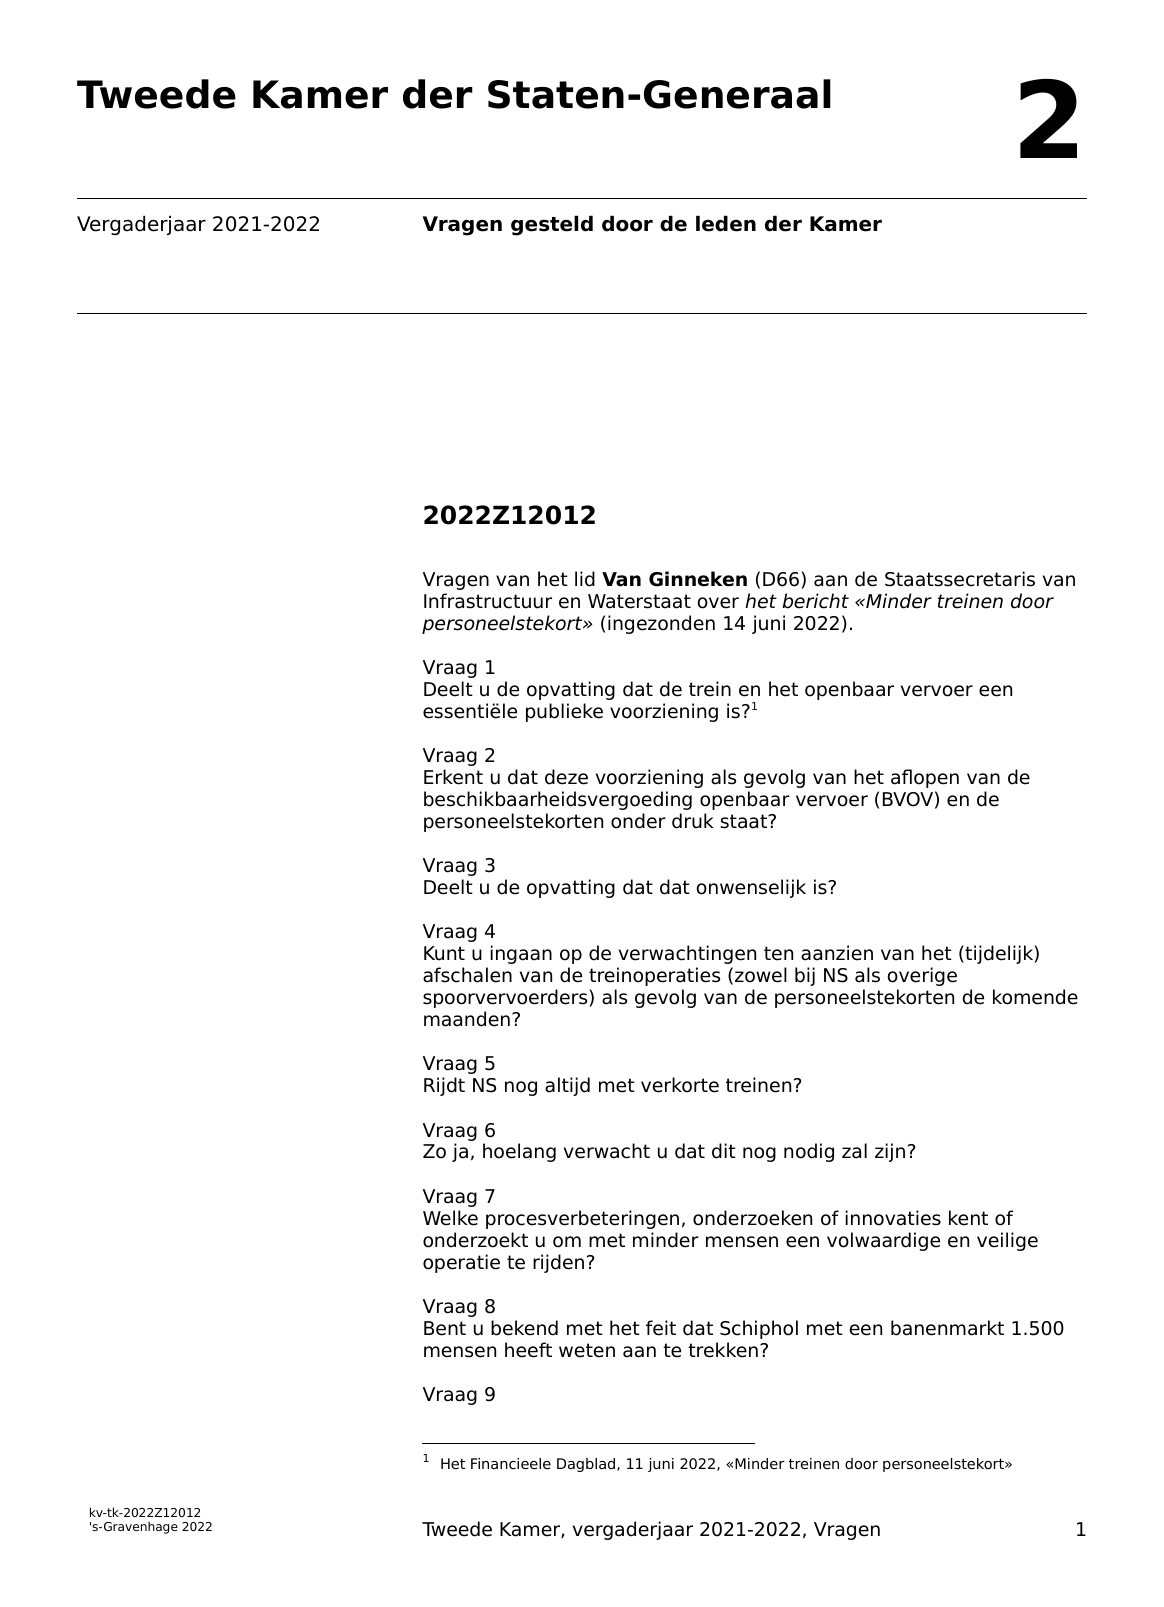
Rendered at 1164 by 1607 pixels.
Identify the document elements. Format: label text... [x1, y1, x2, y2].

text Erkent u dat deze voorziening als gevolg van het aflopen van de beschikbaarheidsvergoeding openbaar vervoer (BVOV) en de personeelstekorten onder druk staat? [422, 767, 1087, 833]
text Het Financieele Dagblad, 11 juni 2022, «Minder treinen door personeelstekort» [422, 1452, 1087, 1474]
text Vraag 7 [422, 1186, 1087, 1208]
text Deelt u de opvatting dat de trein en het openbaar vervoer een essentiële publieke voorziening is? [422, 679, 1087, 723]
text Deelt u de opvatting dat dat onwenselijk is? [422, 877, 1087, 899]
text Vraag 3 [422, 855, 1087, 877]
text 's-Gravenhage 2022 [88, 1520, 323, 1534]
text 2022Z12012 [422, 501, 1087, 531]
text Vragen van het lid Van Ginneken (D66) aan de Staatssecretaris van Infrastructuur en Waterstaat over het bericht «Minder treinen door personeelstekort» (ingezonden 14 juni 2022). [422, 569, 1087, 635]
text Vraag 1 [422, 657, 1087, 679]
text Vraag 5 [422, 1053, 1087, 1075]
text Zo ja, hoelang verwacht u dat dit nog nodig zal zijn? [422, 1141, 1087, 1163]
text Welke procesverbeteringen, onderzoeken of innovaties kent of onderzoekt u om met minder mensen een volwaardige en veilige operatie te rijden? [422, 1208, 1087, 1273]
text Kunt u ingaan op de verwachtingen ten aanzien van het (tijdelijk) afschalen van de treinoperaties (zowel bij NS als overige spoorvervoerders) als gevolg van de personeelstekorten de komende maanden? [422, 943, 1087, 1031]
text kv-tk-2022Z12012 [88, 1506, 323, 1520]
table_cell Vergaderjaar 2021-2022 [77, 199, 422, 313]
text Rijdt NS nog altijd met verkorte treinen? [422, 1075, 1087, 1097]
text Vraag 8 [422, 1296, 1087, 1318]
table_header Tweede Kamer der Staten-Generaal [77, 59, 886, 198]
text Bent u bekend met het feit dat Schiphol met een banenmarkt 1.500 mensen heeft weten aan te trekken? [422, 1318, 1087, 1362]
table_header 2 [886, 59, 1087, 198]
text Vraag 6 [422, 1119, 1087, 1141]
text Vraag 4 [422, 921, 1087, 943]
text Vraag 9 [422, 1384, 1087, 1406]
table_cell Vragen gesteld door de leden der Kamer [422, 199, 1087, 313]
text Vraag 2 [422, 745, 1087, 767]
